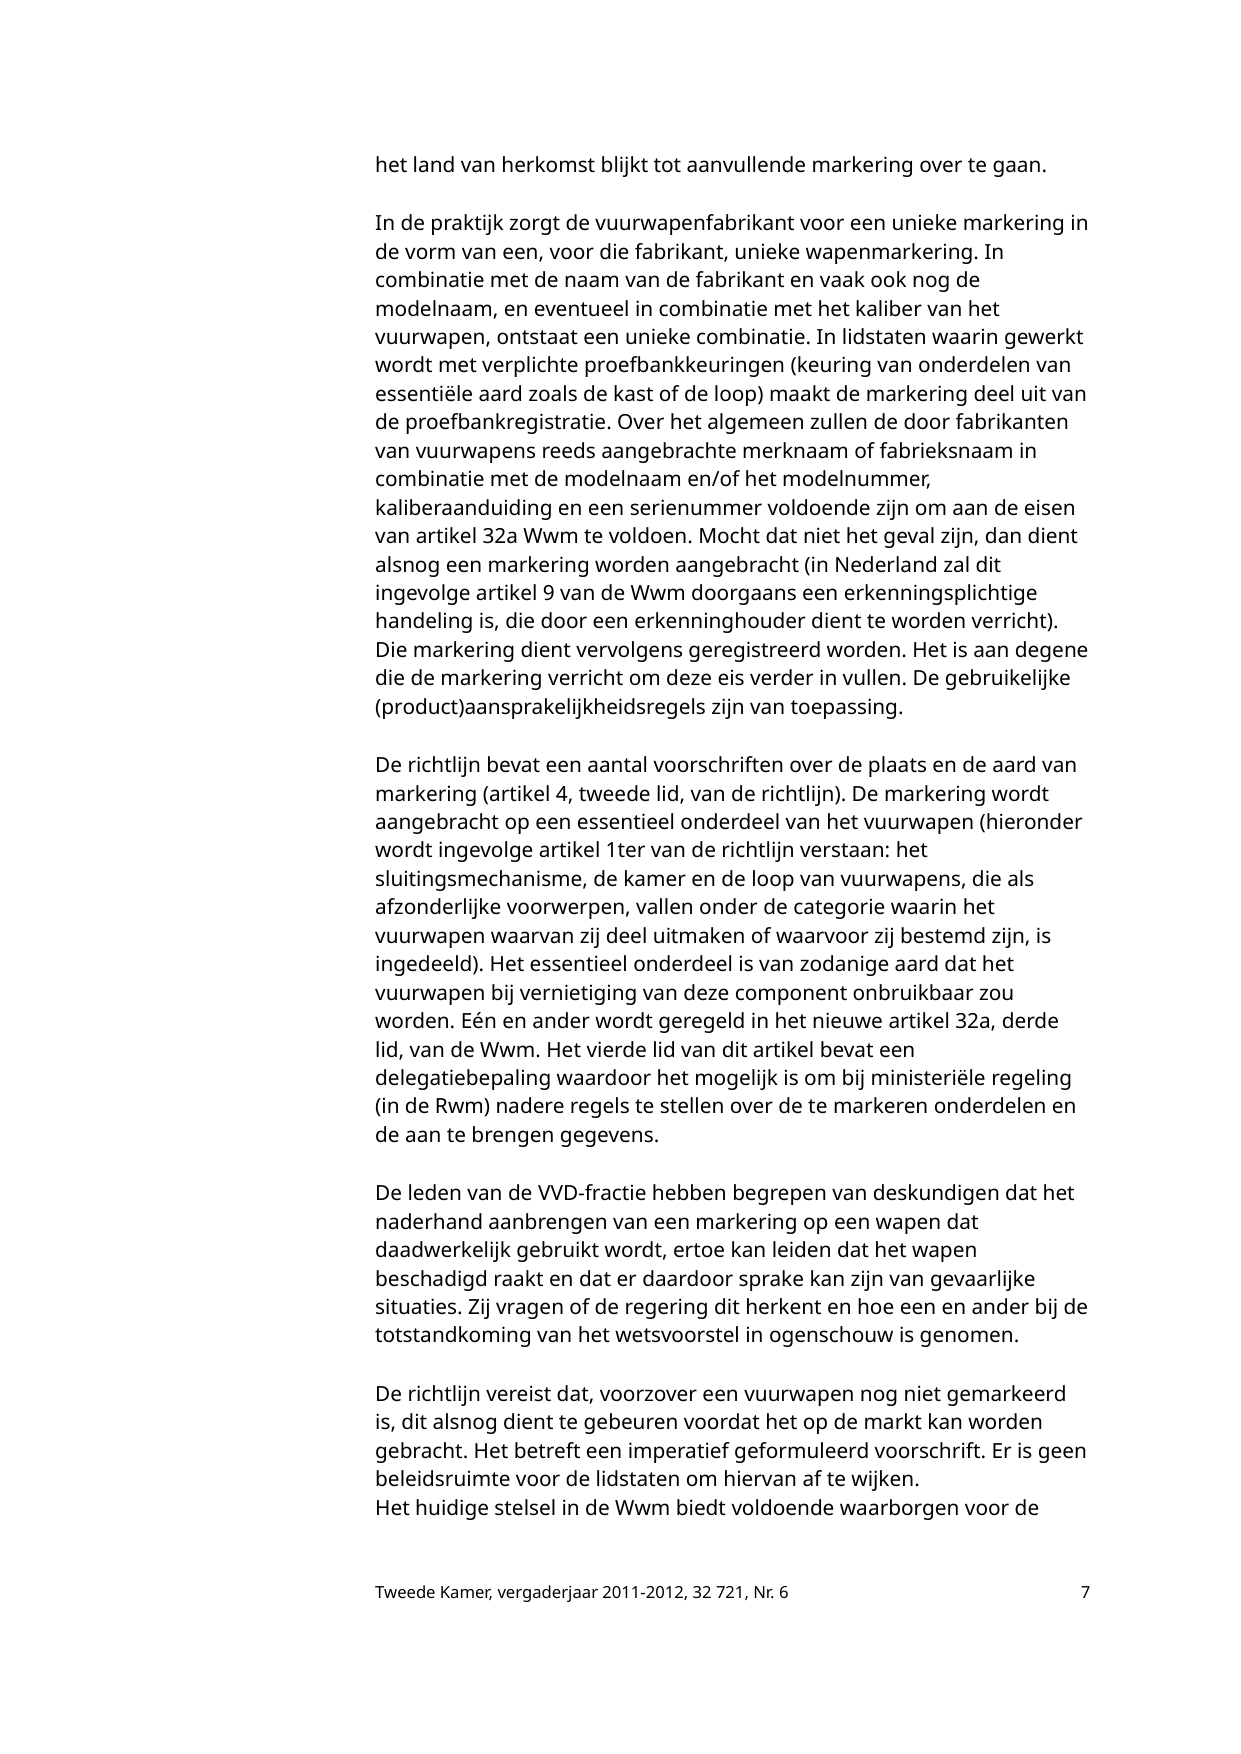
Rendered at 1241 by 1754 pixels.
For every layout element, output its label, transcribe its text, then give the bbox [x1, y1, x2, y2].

text In de praktijk zorgt de vuurwapenfabrikant voor een unieke markering in de vorm van een, voor die fabrikant, unieke wapenmarkering. In combinatie met de naam van de fabrikant en vaak ook nog de modelnaam, en eventueel in combinatie met het kaliber van het vuurwapen, ontstaat een unieke combinatie. In lidstaten waarin gewerkt wordt met verplichte proefbankkeuringen (keuring van onderdelen van essentiële aard zoals de kast of de loop) maakt de markering deel uit van de proefbankregistratie. Over het algemeen zullen de door fabrikanten van vuurwapens reeds aangebrachte merknaam of fabrieksnaam in combinatie met de modelnaam en/of het modelnummer, kaliberaanduiding en een serienummer voldoende zijn om aan de eisen van artikel 32a Wwm te voldoen. Mocht dat niet het geval zijn, dan dient alsnog een markering worden aangebracht (in Nederland zal dit ingevolge artikel 9 van de Wwm doorgaans een erkenningsplichtige handeling is, die door een erkenninghouder dient te worden verricht). Die markering dient vervolgens geregistreerd worden. Het is aan degene die de markering verricht om deze eis verder in vullen. De gebruikelijke (product)aansprakelijkheidsregels zijn van toepassing. [375, 208, 1090, 720]
text het land van herkomst blijkt tot aanvullende markering over te gaan. [375, 150, 1090, 178]
text Het huidige stelsel in de Wwm biedt voldoende waarborgen voor de [375, 1493, 1090, 1521]
text De richtlijn bevat een aantal voorschriften over de plaats en de aard van markering (artikel 4, tweede lid, van de richtlijn). De markering wordt aangebracht op een essentieel onderdeel van het vuurwapen (hieronder wordt ingevolge artikel 1ter van de richtlijn verstaan: het sluitingsmechanisme, de kamer en de loop van vuurwapens, die als afzonderlijke voorwerpen, vallen onder de categorie waarin het vuurwapen waarvan zij deel uitmaken of waarvoor zij bestemd zijn, is ingedeeld). Het essentieel onderdeel is van zodanige aard dat het vuurwapen bij vernietiging van deze component onbruikbaar zou worden. Eén en ander wordt geregeld in het nieuwe artikel 32a, derde lid, van de Wwm. Het vierde lid van dit artikel bevat een delegatiebepaling waardoor het mogelijk is om bij ministeriële regeling (in de Rwm) nadere regels te stellen over de te markeren onderdelen en de aan te brengen gegevens. [375, 750, 1090, 1148]
text De leden van de VVD-fractie hebben begrepen van deskundigen dat het naderhand aanbrengen van een markering op een wapen dat daadwerkelijk gebruikt wordt, ertoe kan leiden dat het wapen beschadigd raakt en dat er daardoor sprake kan zijn van gevaarlijke situaties. Zij vragen of de regering dit herkent en hoe een en ander bij de totstandkoming van het wetsvoorstel in ogenschouw is genomen. [375, 1178, 1090, 1349]
text De richtlijn vereist dat, voorzover een vuurwapen nog niet gemarkeerd is, dit alsnog dient te gebeuren voordat het op de markt kan worden gebracht. Het betreft een imperatief geformuleerd voorschrift. Er is geen beleidsruimte voor de lidstaten om hiervan af te wijken. [375, 1379, 1090, 1493]
